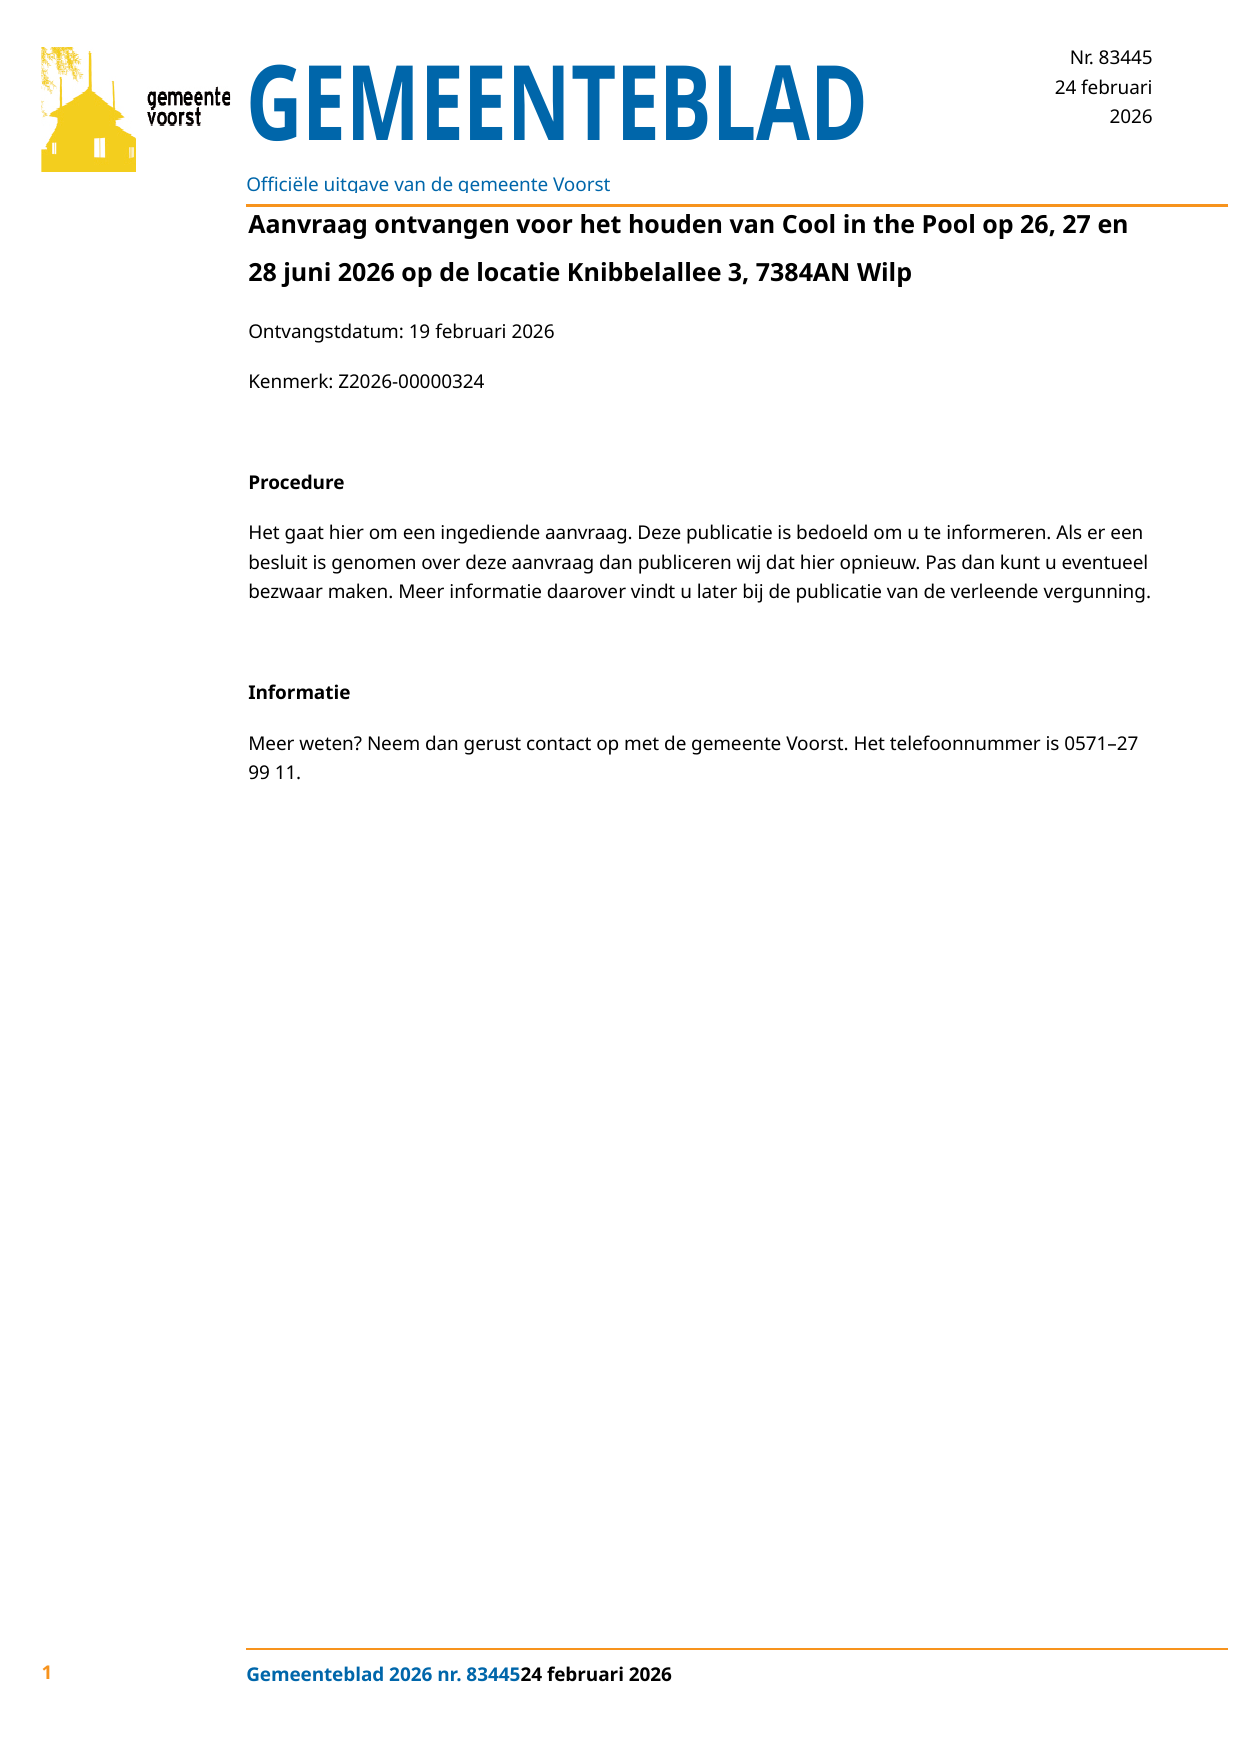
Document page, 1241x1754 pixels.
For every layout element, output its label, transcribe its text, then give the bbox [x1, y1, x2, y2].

text Procedure [248, 469, 1152, 495]
text Meer weten? Neem dan gerust contact op met de gemeente Voorst. Het telefoonnummer is 0571–27 99 11. [248, 730, 1152, 785]
text Aanvraag ontvangen voor het houden van Cool in the Pool op 26, 27 en 28 juni 2026 op de locatie Knibbelallee 3, 7384AN Wilp [248, 207, 1152, 288]
text Kenmerk: Z2026-00000324 [248, 368, 1152, 394]
text Het gaat hier om een ingediende aanvraag. Deze publicatie is bedoeld om u te informeren. Als er een besluit is genomen over deze aanvraag dan publiceren wij dat hier opnieuw. Pas dan kunt u eventueel bezwaar maken. Meer informatie daarover vindt u later bij de publicatie van de verleende vergunning. [248, 519, 1152, 604]
text Ontvangstdatum: 19 februari 2026 [248, 318, 1152, 344]
picture [41, 47, 231, 172]
text Informatie [248, 679, 1152, 705]
